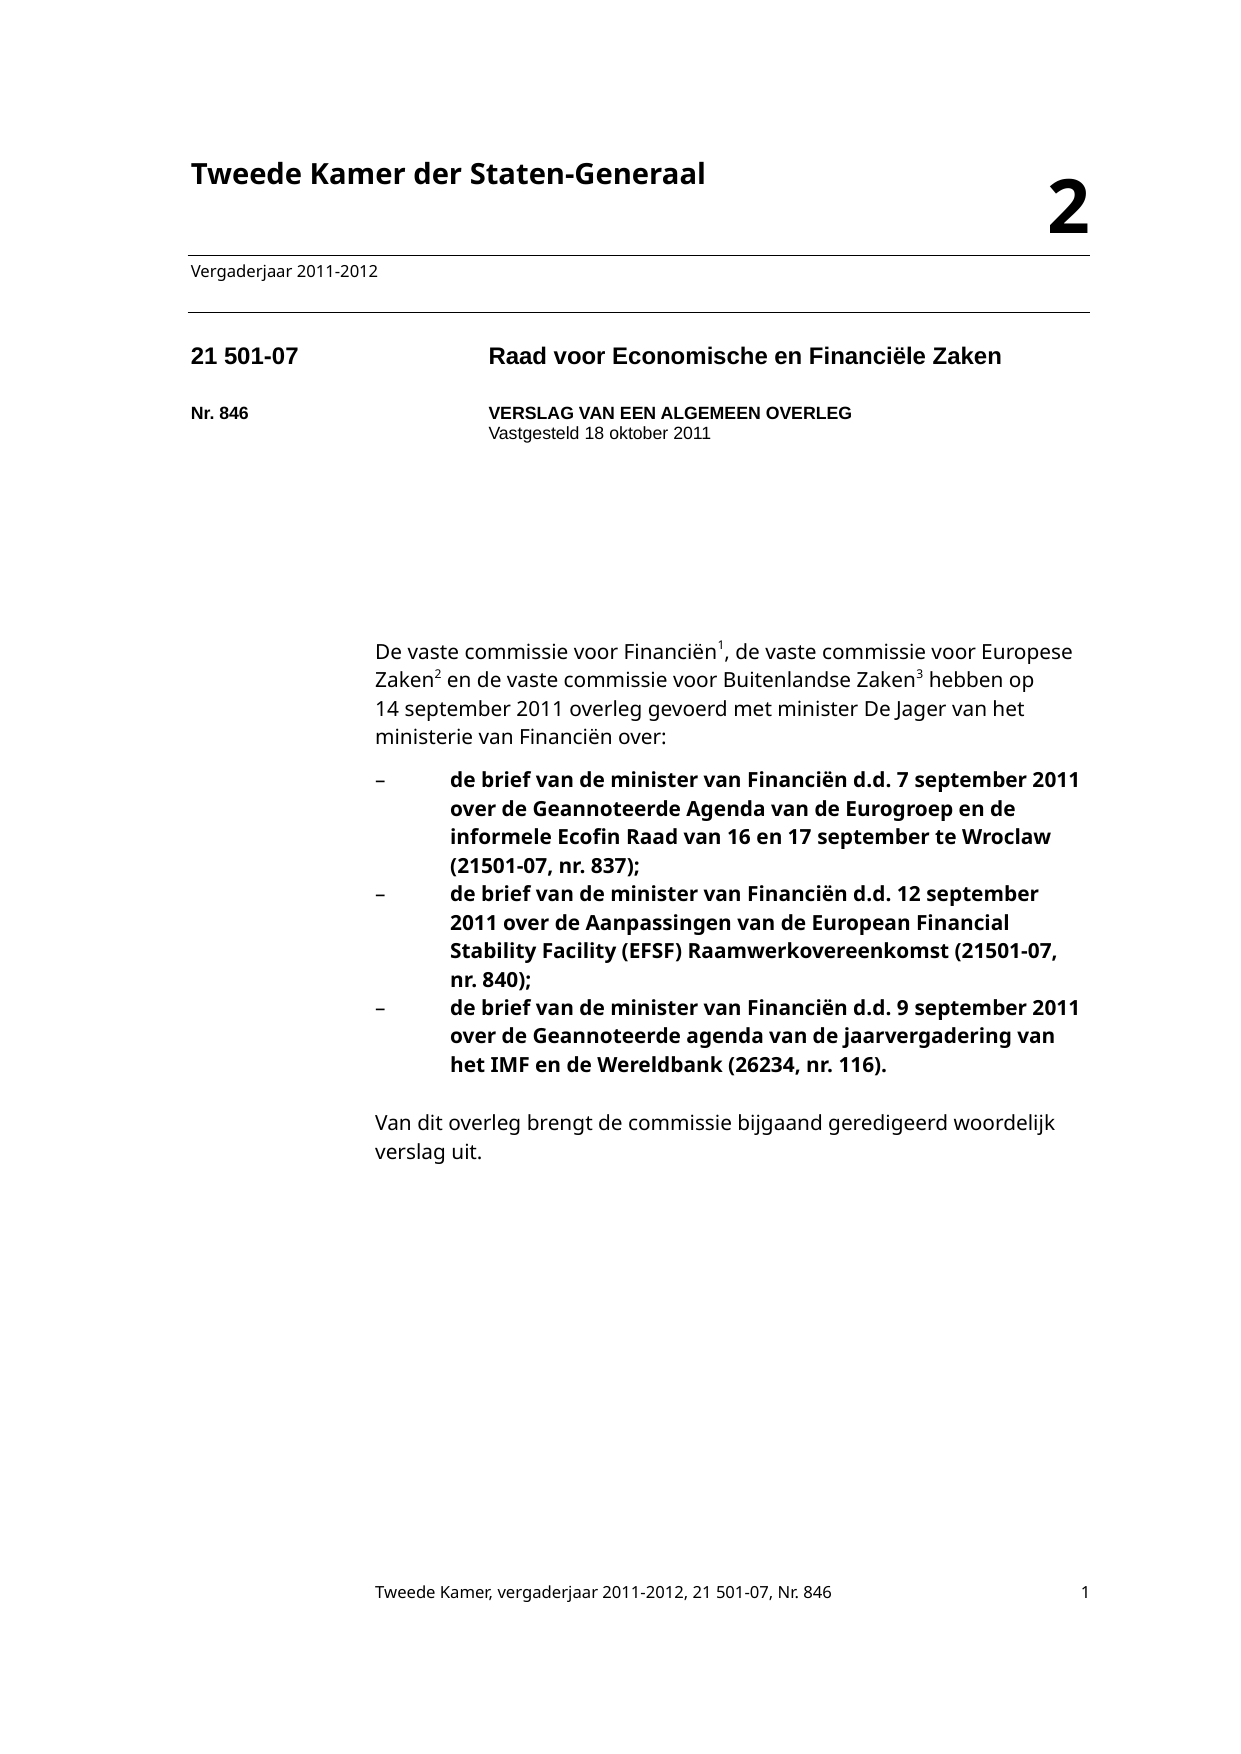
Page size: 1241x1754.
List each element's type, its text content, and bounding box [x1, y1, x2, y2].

table_cell [188, 313, 485, 339]
list de brief van de minister van Financiën d.d. 12 september 2011 over de Aanpassingen van de European Financial Stability Facility (EFSF) Raamwerkovereenkomst (21501-07, nr. 840); [375, 879, 1090, 993]
table_header Tweede Kamer der Staten-Generaal [188, 150, 909, 255]
list de brief van de minister van Financiën d.d. 7 september 2011 over de Geannoteerde Agenda van de Eurogroep en de informele Ecofin Raad van 16 en 17 september te Wroclaw (21501-07, nr. 837); [375, 766, 1090, 879]
table_cell [485, 313, 1090, 339]
text De vaste commissie voor Financiën, de vaste commissie voor Europese Zaken en de vaste commissie voor Buitenlandse Zaken hebben op 14 september 2011 overleg gevoerd met minister De Jager van het ministerie van Financiën over: [375, 637, 1090, 751]
table_cell VERSLAG VAN EEN ALGEMEEN OVERLEG Vastgesteld 18 oktober 2011 [485, 399, 1090, 518]
table_cell [485, 256, 1090, 312]
text Van dit overleg brengt de commissie bijgaand geredigeerd woordelijk verslag uit. [375, 1108, 1090, 1165]
table_cell Vergaderjaar 2011-2012 [188, 256, 485, 312]
table_cell Raad voor Economische en Financiële Zaken [485, 339, 1090, 399]
table_header 2 [910, 150, 1090, 255]
table_cell Nr. 846 [188, 399, 485, 518]
table_cell 21 501-07 [188, 339, 485, 399]
list de brief van de minister van Financiën d.d. 9 september 2011 over de Geannoteerde agenda van de jaarvergadering van het IMF en de Wereldbank (26234, nr. 116). [375, 993, 1090, 1078]
